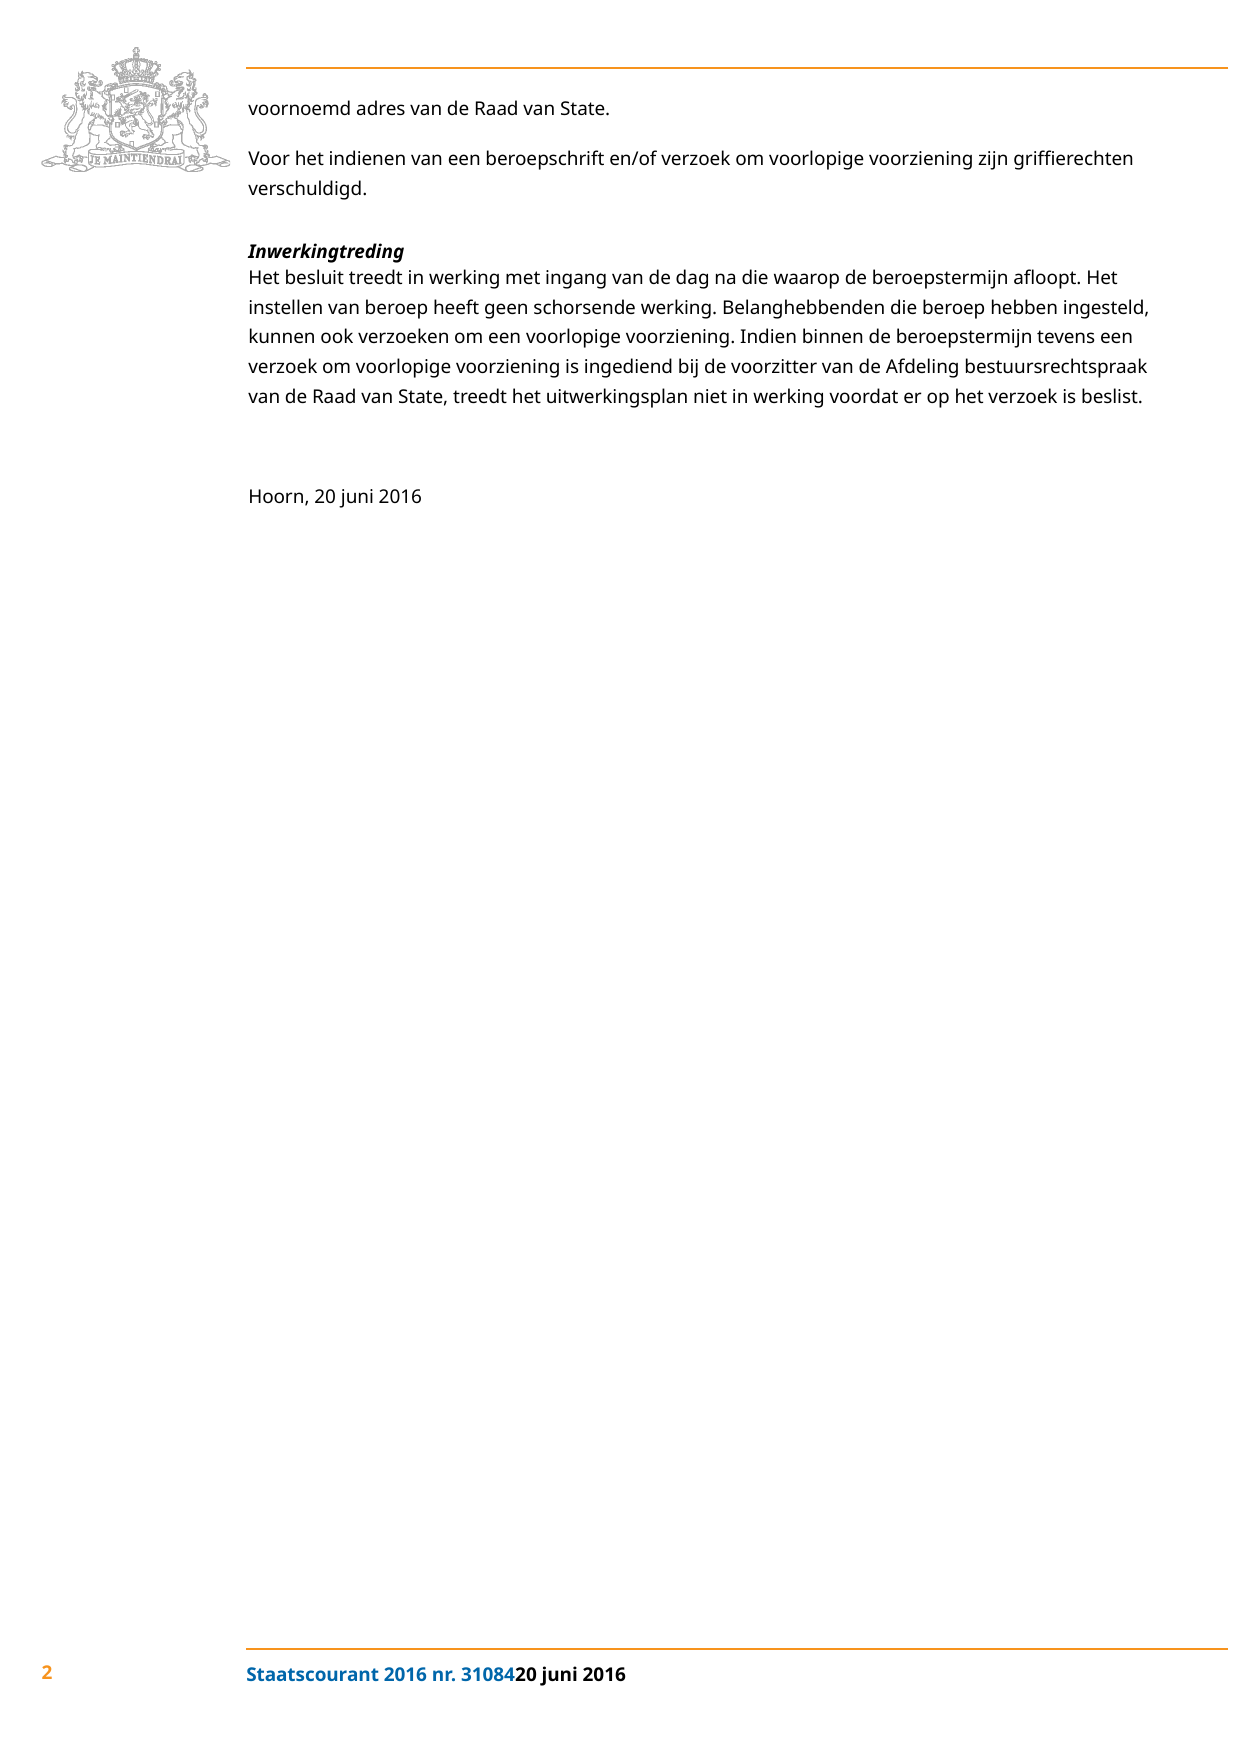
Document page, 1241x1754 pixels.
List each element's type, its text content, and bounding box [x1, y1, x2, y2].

text Voor het indienen van een beroepschrift en/of verzoek om voorlopige voorziening zijn griffierechten verschuldigd. [248, 145, 1152, 201]
picture [41, 47, 231, 172]
text Inwerkingtreding [248, 239, 1152, 264]
text voornoemd adres van de Raad van State. [248, 95, 1152, 121]
text Het besluit treedt in werking met ingang van de dag na die waarop de beroepstermijn afloopt. Het instellen van beroep heeft geen schorsende werking. Belanghebbenden die beroep hebben ingesteld, kunnen ook verzoeken om een voorlopige voorziening. Indien binnen de beroepstermijn tevens een verzoek om voorlopige voorziening is ingediend bij de voorzitter van de Afdeling bestuursrechtspraak van de Raad van State, treedt het uitwerkingsplan niet in werking voordat er op het verzoek is beslist. [248, 264, 1152, 408]
text Hoorn, 20 juni 2016 [248, 484, 1152, 509]
